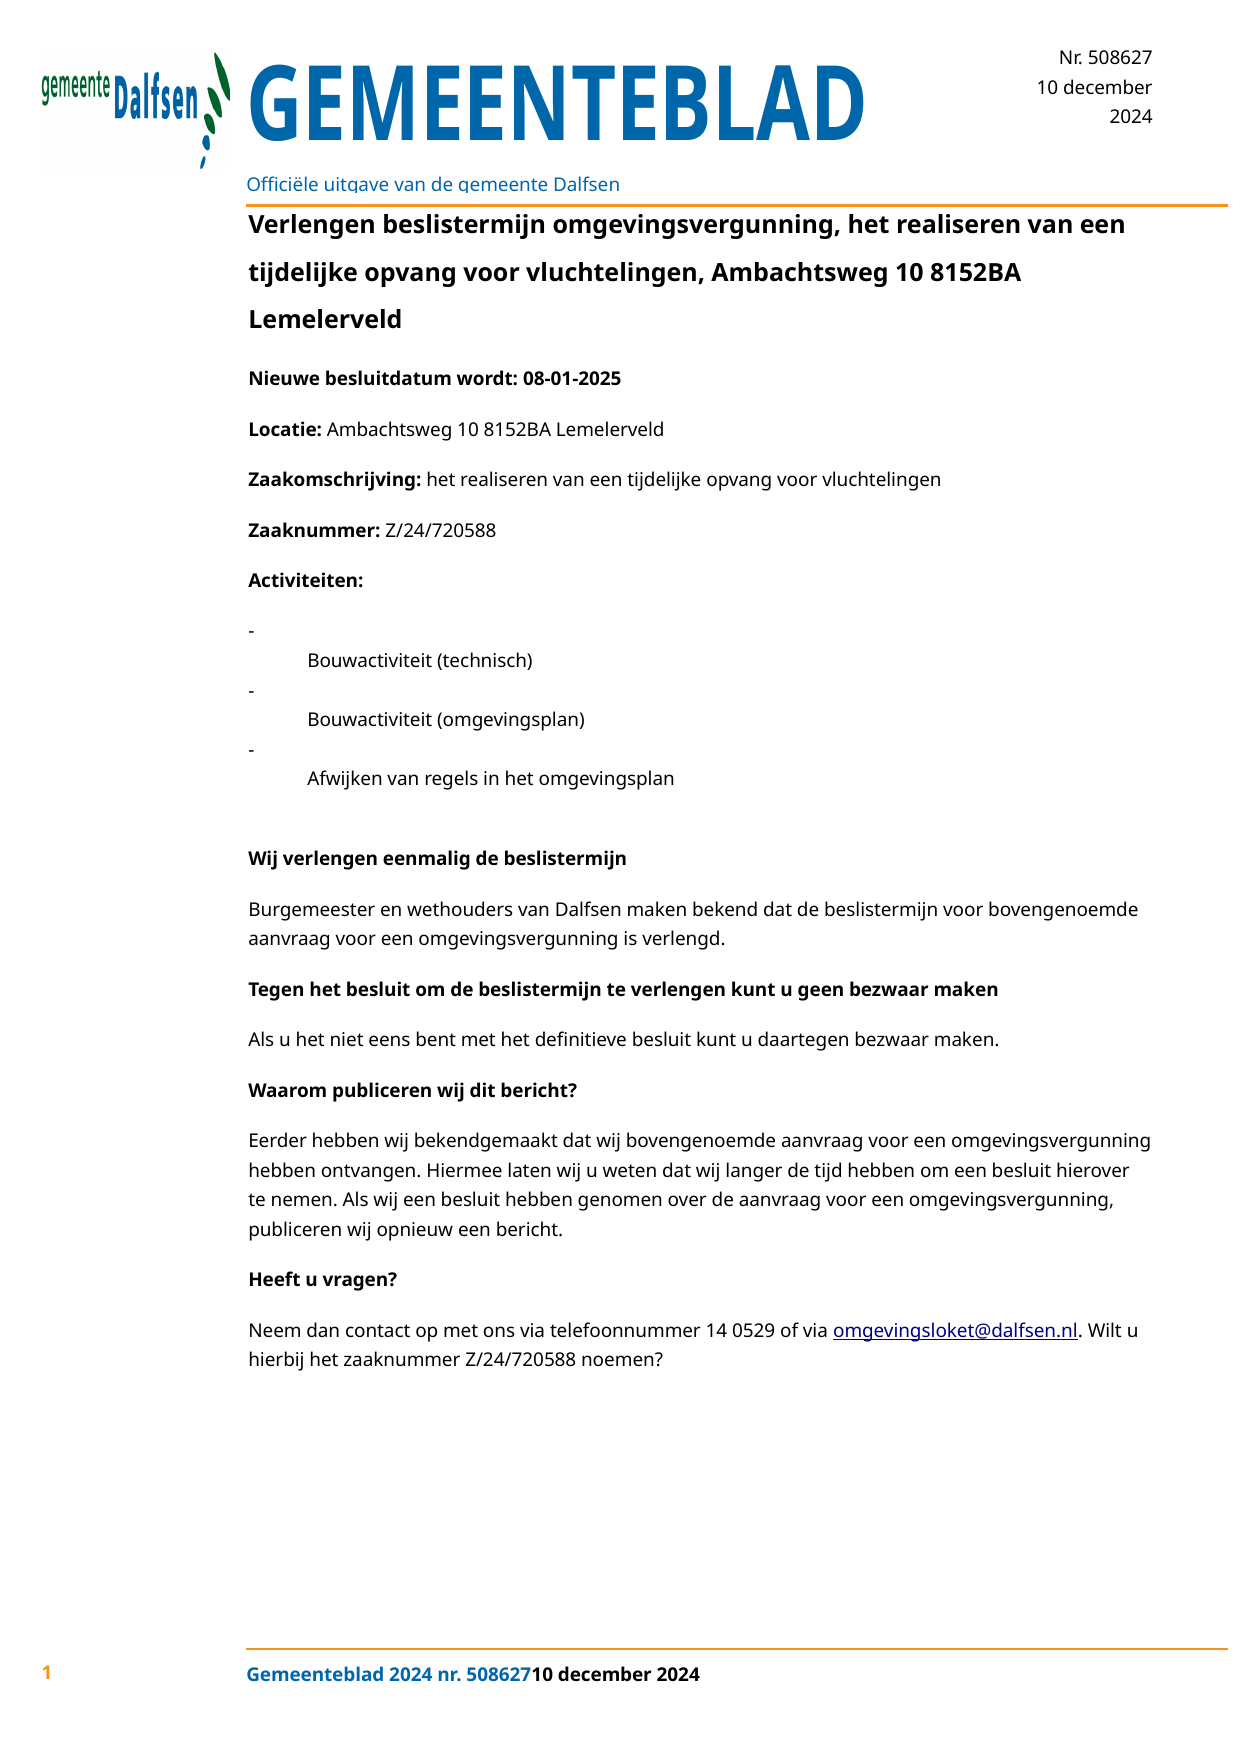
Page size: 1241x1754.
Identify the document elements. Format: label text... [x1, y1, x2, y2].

text Zaakomschrijving: het realiseren van een tijdelijke opvang voor vluchtelingen [248, 466, 1152, 492]
text Nieuwe besluitdatum wordt: 08-01-2025 [248, 366, 1152, 391]
text Als u het niet eens bent met het definitieve besluit kunt u daartegen bezwaar maken. [248, 1026, 1152, 1052]
text Verlengen beslistermijn omgevingsvergunning, het realiseren van een tijdelijke opvang voor vluchtelingen, Ambachtsweg 10 8152BA Lemelerveld [248, 207, 1152, 336]
text Tegen het besluit om de beslistermijn te verlengen kunt u geen bezwaar maken [248, 976, 1152, 1002]
text Activiteiten: [248, 567, 1152, 593]
text Neem dan contact op met ons via telefoonnummer 14 0529 of via omgevingsloket@dalfsen.nl. Wilt u hierbij het zaaknummer Z/24/720588 noemen? [248, 1317, 1152, 1372]
text Locatie: Ambachtsweg 10 8152BA Lemelerveld [248, 416, 1152, 442]
list Bouwactiviteit (omgevingsplan) [248, 706, 1152, 732]
text Wij verlengen eenmalig de beslistermijn [248, 846, 1152, 871]
text Eerder hebben wij bekendgemaakt dat wij bovengenoemde aanvraag voor een omgevingsvergunning hebben ontvangen. Hiermee laten wij u weten dat wij langer de tijd hebben om een besluit hierover te nemen. Als wij een besluit hebben genomen over de aanvraag voor een omgevingsvergunning, publiceren wij opnieuw een bericht. [248, 1127, 1152, 1242]
picture [41, 47, 231, 172]
text Heeft u vragen? [248, 1266, 1152, 1292]
text Burgemeester en wethouders van Dalfsen maken bekend dat de beslistermijn voor bovengenoemde aanvraag voor een omgevingsvergunning is verlengd. [248, 896, 1152, 951]
list Bouwactiviteit (technisch) [248, 647, 1152, 673]
list Afwijken van regels in het omgevingsplan [248, 766, 1152, 791]
text Waarom publiceren wij dit bericht? [248, 1077, 1152, 1102]
text Zaaknummer: Z/24/720588 [248, 517, 1152, 542]
